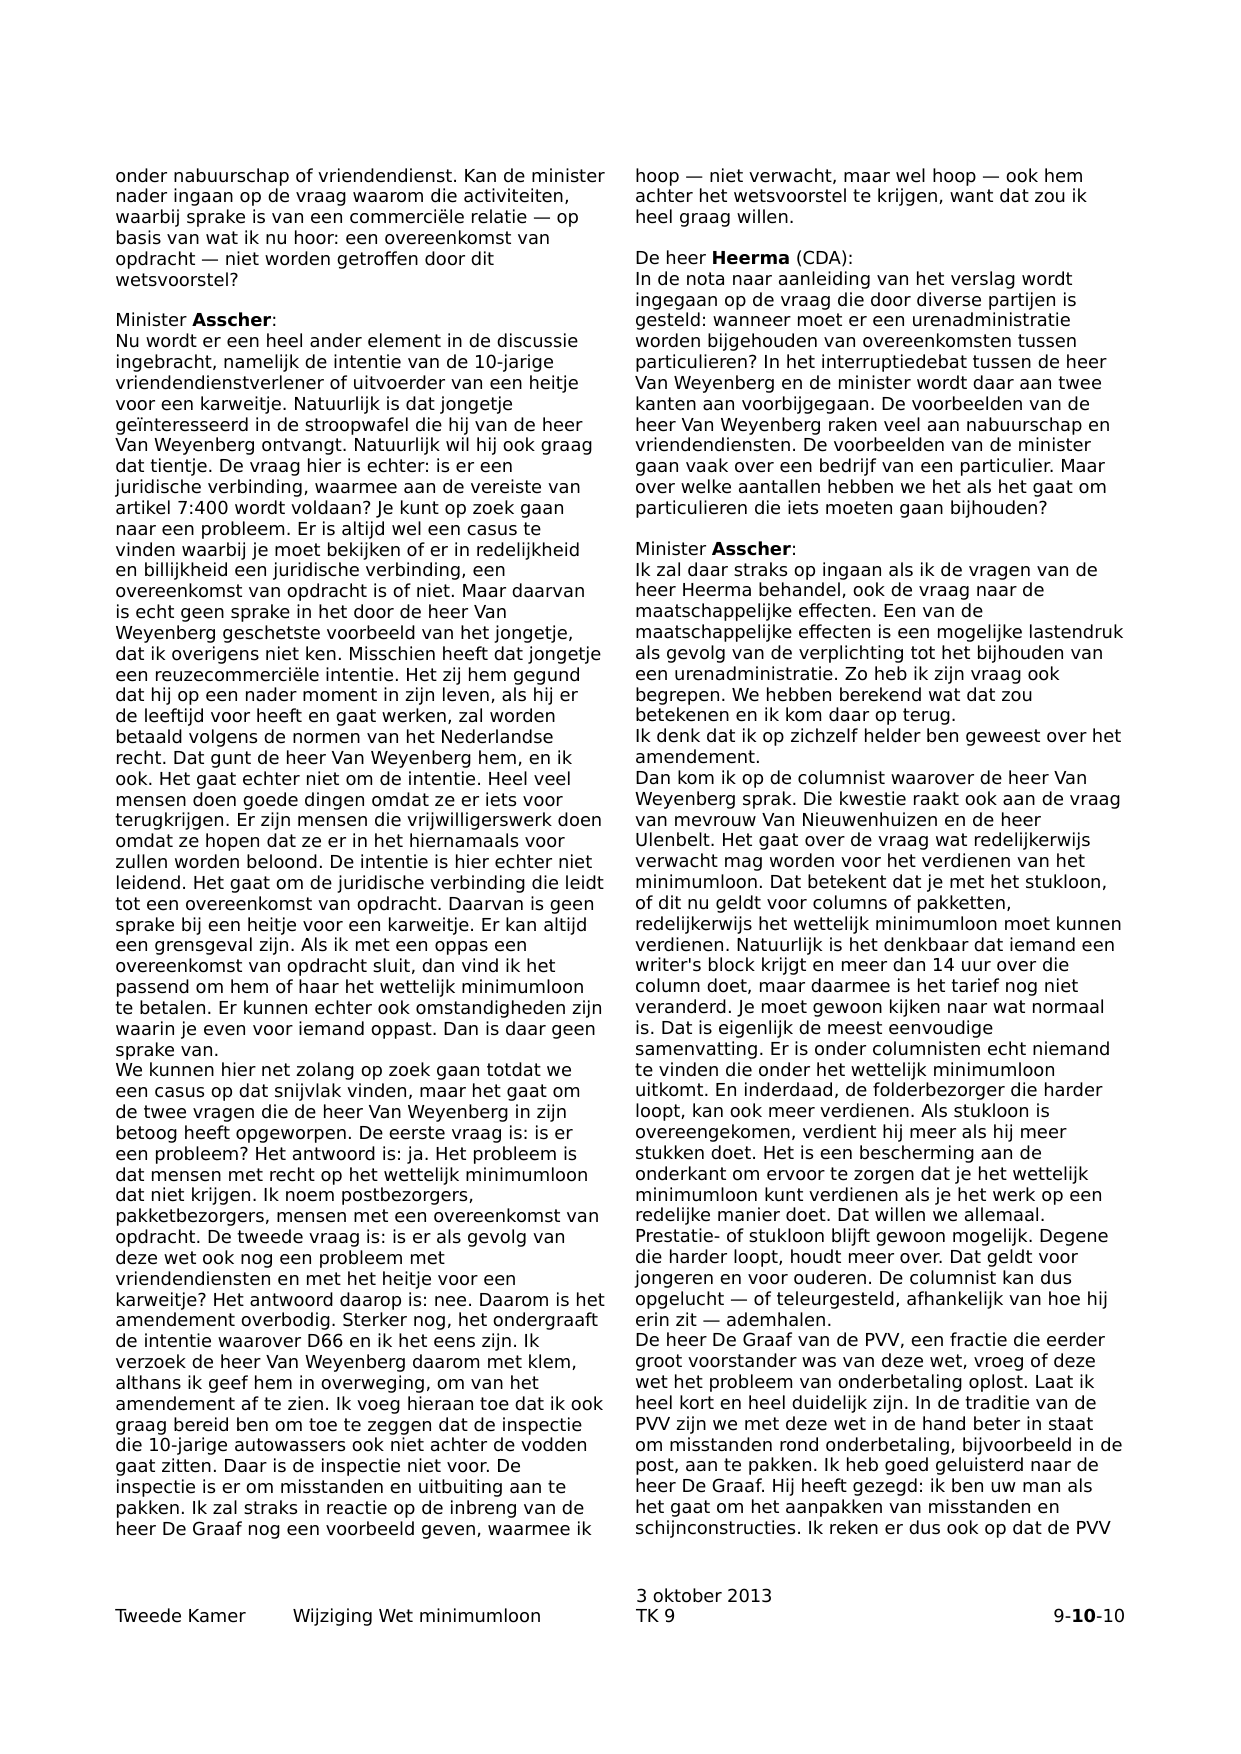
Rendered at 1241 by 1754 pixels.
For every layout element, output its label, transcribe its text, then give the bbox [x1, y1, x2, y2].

text onder nabuurschap of vriendendienst. Kan de minister nader ingaan op de vraag waarom die activiteiten, waarbij sprake is van een commerciële relatie — op basis van wat ik nu hoor: een overeenkomst van opdracht — niet worden getroffen door dit wetsvoorstel? [115, 165, 605, 290]
text In de nota naar aanleiding van het verslag wordt ingegaan op de vraag die door diverse partijen is gesteld: wanneer moet er een urenadministratie worden bijgehouden van overeenkomsten tussen particulieren? In het interruptiedebat tussen de heer Van Weyenberg en de minister wordt daar aan twee kanten aan voorbijgegaan. De voorbeelden van de heer Van Weyenberg raken veel aan nabuurschap en vriendendiensten. De voorbeelden van de minister gaan vaak over een bedrijf van een particulier. Maar over welke aantallen hebben we het als het gaat om particulieren die iets moeten gaan bijhouden? [635, 268, 1125, 518]
text hoop — niet verwacht, maar wel hoop — ook hem achter het wetsvoorstel te krijgen, want dat zou ik heel graag willen. [635, 165, 1125, 228]
text Ik denk dat ik op zichzelf helder ben geweest over het amendement. [635, 726, 1125, 768]
text We kunnen hier net zolang op zoek gaan totdat we een casus op dat snijvlak vinden, maar het gaat om de twee vragen die de heer Van Weyenberg in zijn betoog heeft opgeworpen. De eerste vraag is: is er een probleem? Het antwoord is: ja. Het probleem is dat mensen met recht op het wettelijk minimumloon dat niet krijgen. Ik noem postbezorgers, pakketbezorgers, mensen met een overeenkomst van opdracht. De tweede vraag is: is er als gevolg van deze wet ook nog een probleem met vriendendiensten en met het heitje voor een karweitje? Het antwoord daarop is: nee. Daarom is het amendement overbodig. Sterker nog, het ondergraaft de intentie waarover D66 en ik het eens zijn. Ik verzoek de heer Van Weyenberg daarom met klem, althans ik geef hem in overweging, om van het amendement af te zien. Ik voeg hieraan toe dat ik ook graag bereid ben om toe te zeggen dat de inspectie die 10-jarige autowassers ook niet achter de vodden gaat zitten. Daar is de inspectie niet voor. De inspectie is er om misstanden en uitbuiting aan te pakken. Ik zal straks in reactie op de inbreng van de heer De Graaf nog een voorbeeld geven, waarmee ik [115, 1060, 605, 1539]
text De heer De Graaf van de PVV, een fractie die eerder groot voorstander was van deze wet, vroeg of deze wet het probleem van onderbetaling oplost. Laat ik heel kort en heel duidelijk zijn. In de traditie van de PVV zijn we met deze wet in de hand beter in staat om misstanden rond onderbetaling, bijvoorbeeld in de post, aan te pakken. Ik heb goed geluisterd naar de heer De Graaf. Hij heeft gezegd: ik ben uw man als het gaat om het aanpakken van misstanden en schijnconstructies. Ik reken er dus ook op dat de PVV [635, 1330, 1125, 1538]
text Nu wordt er een heel ander element in de discussie ingebracht, namelijk de intentie van de 10-jarige vriendendienstverlener of uitvoerder van een heitje voor een karweitje. Natuurlijk is dat jongetje geïnteresseerd in de stroopwafel die hij van de heer Van Weyenberg ontvangt. Natuurlijk wil hij ook graag dat tientje. De vraag hier is echter: is er een juridische verbinding, waarmee aan de vereiste van artikel 7:400 wordt voldaan? Je kunt op zoek gaan naar een probleem. Er is altijd wel een casus te vinden waarbij je moet bekijken of er in redelijkheid en billijkheid een juridische verbinding, een overeenkomst van opdracht is of niet. Maar daarvan is echt geen sprake in het door de heer Van Weyenberg geschetste voorbeeld van het jongetje, dat ik overigens niet ken. Misschien heeft dat jongetje een reuzecommerciële intentie. Het zij hem gegund dat hij op een nader moment in zijn leven, als hij er de leeftijd voor heeft en gaat werken, zal worden betaald volgens de normen van het Nederlandse recht. Dat gunt de heer Van Weyenberg hem, en ik ook. Het gaat echter niet om de intentie. Heel veel mensen doen goede dingen omdat ze er iets voor terugkrijgen. Er zijn mensen die vrijwilligerswerk doen omdat ze hopen dat ze er in het hiernamaals voor zullen worden beloond. De intentie is hier echter niet leidend. Het gaat om de juridische verbinding die leidt tot een overeenkomst van opdracht. Daarvan is geen sprake bij een heitje voor een karweitje. Er kan altijd een grensgeval zijn. Als ik met een oppas een overeenkomst van opdracht sluit, dan vind ik het passend om hem of haar het wettelijk minimumloon te betalen. Er kunnen echter ook omstandigheden zijn waarin je even voor iemand oppast. Dan is daar geen sprake van. [115, 331, 605, 1060]
text Minister Asscher: [635, 538, 1125, 559]
text Ik zal daar straks op ingaan als ik de vragen van de heer Heerma behandel, ook de vraag naar de maatschappelijke effecten. Een van de maatschappelijke effecten is een mogelijke lastendruk als gevolg van de verplichting tot het bijhouden van een urenadministratie. Zo heb ik zijn vraag ook begrepen. We hebben berekend wat dat zou betekenen en ik kom daar op terug. [635, 559, 1125, 726]
text De heer Heerma (CDA): [635, 248, 1125, 268]
text Minister Asscher: [115, 310, 605, 331]
text Dan kom ik op de columnist waarover de heer Van Weyenberg sprak. Die kwestie raakt ook aan de vraag van mevrouw Van Nieuwenhuizen en de heer Ulenbelt. Het gaat over de vraag wat redelijkerwijs verwacht mag worden voor het verdienen van het minimumloon. Dat betekent dat je met het stukloon, of dit nu geldt voor columns of pakketten, redelijkerwijs het wettelijk minimumloon moet kunnen verdienen. Natuurlijk is het denkbaar dat iemand een writer's block krijgt en meer dan 14 uur over die column doet, maar daarmee is het tarief nog niet veranderd. Je moet gewoon kijken naar wat normaal is. Dat is eigenlijk de meest eenvoudige samenvatting. Er is onder columnisten echt niemand te vinden die onder het wettelijk minimumloon uitkomt. En inderdaad, de folderbezorger die harder loopt, kan ook meer verdienen. Als stukloon is overeengekomen, verdient hij meer als hij meer stukken doet. Het is een bescherming aan de onderkant om ervoor te zorgen dat je het wettelijk minimumloon kunt verdienen als je het werk op een redelijke manier doet. Dat willen we allemaal. Prestatie- of stukloon blijft gewoon mogelijk. Degene die harder loopt, houdt meer over. Dat geldt voor jongeren en voor ouderen. De columnist kan dus opgelucht — of teleurgesteld, afhankelijk van hoe hij erin zit — ademhalen. [635, 768, 1125, 1330]
